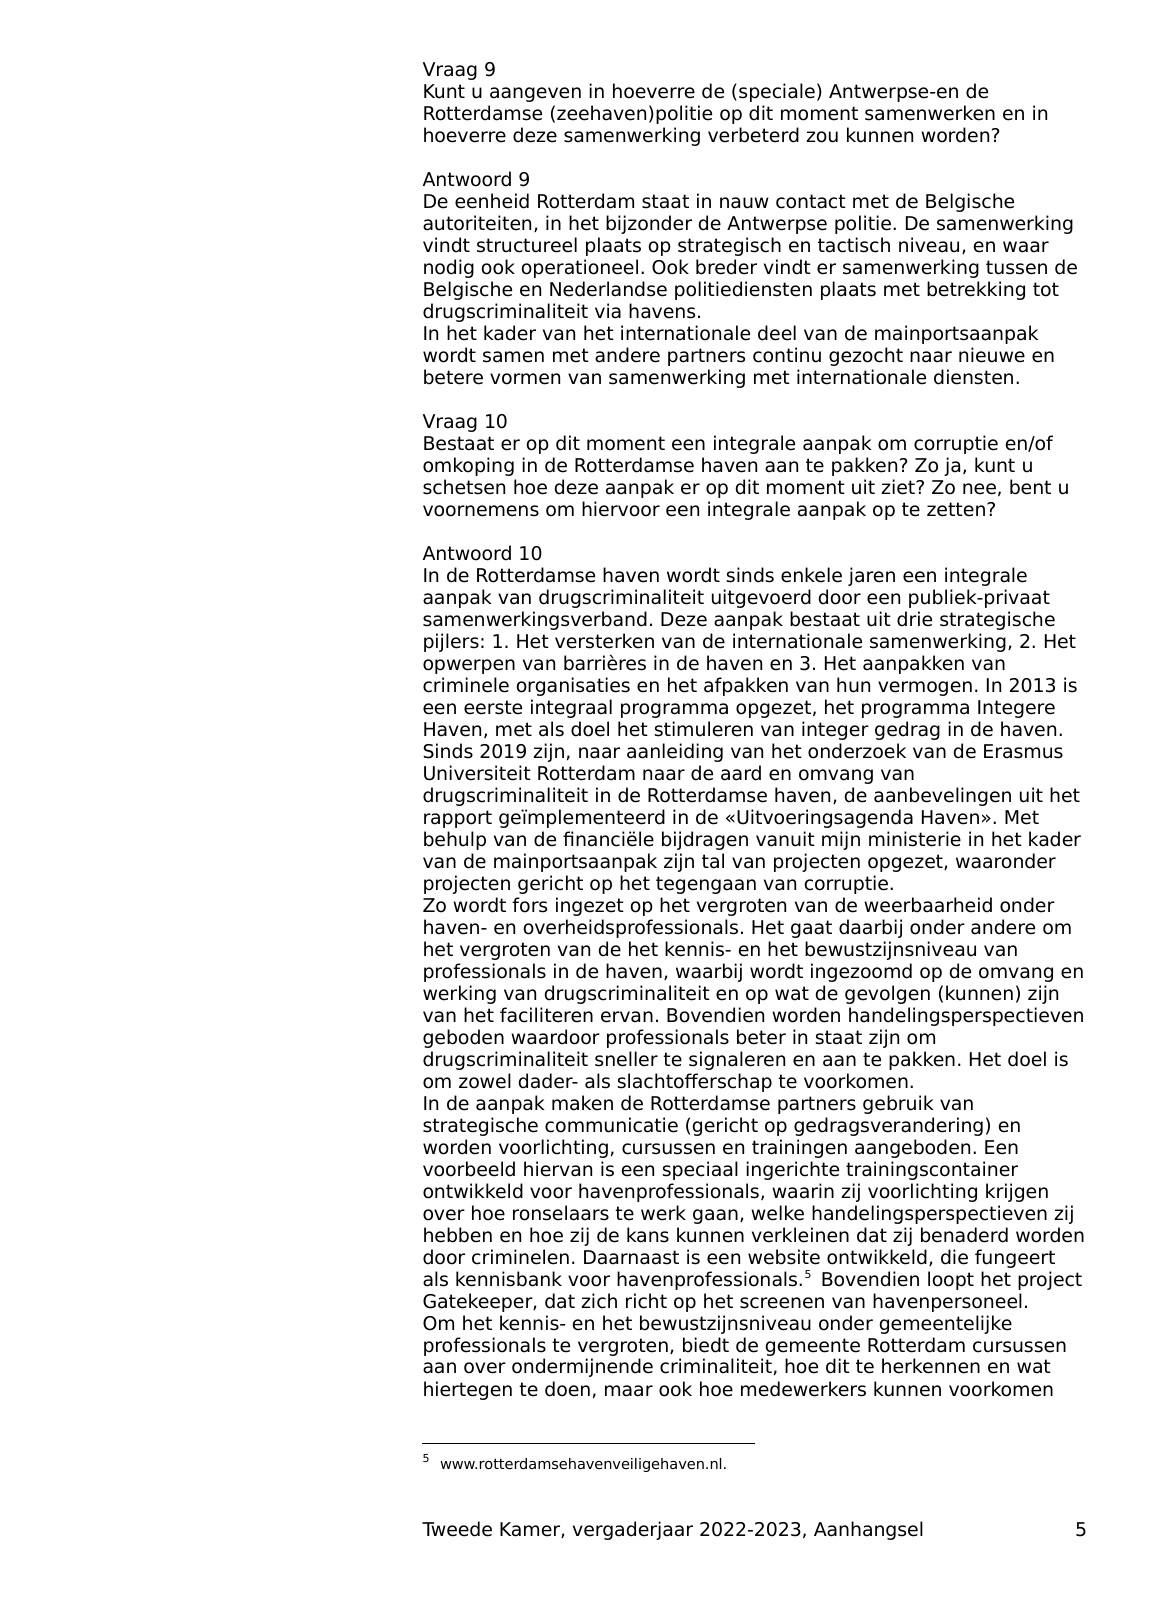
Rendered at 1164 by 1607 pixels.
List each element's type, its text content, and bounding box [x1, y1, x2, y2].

text In de aanpak maken de Rotterdamse partners gebruik van strategische communicatie (gericht op gedragsverandering) en worden voorlichting, cursussen en trainingen aangeboden. Een voorbeeld hiervan is een speciaal ingerichte trainingscontainer ontwikkeld voor havenprofessionals, waarin zij voorlichting krijgen over hoe ronselaars te werk gaan, welke handelingsperspectieven zij hebben en hoe zij de kans kunnen verkleinen dat zij benaderd worden door criminelen. Daarnaast is een website ontwikkeld, die fungeert als kennisbank voor havenprofessionals. Bovendien loopt het project Gatekeeper, dat zich richt op het screenen van havenpersoneel. [422, 1093, 1087, 1312]
text www.rotterdamsehavenveiligehaven.nl. [422, 1452, 1087, 1474]
text Antwoord 9 [422, 169, 1087, 191]
text Vraag 10 [422, 411, 1087, 433]
text Bestaat er op dit moment een integrale aanpak om corruptie en/of omkoping in de Rotterdamse haven aan te pakken? Zo ja, kunt u schetsen hoe deze aanpak er op dit moment uit ziet? Zo nee, bent u voornemens om hiervoor een integrale aanpak op te zetten? [422, 433, 1087, 521]
text In de Rotterdamse haven wordt sinds enkele jaren een integrale aanpak van drugscriminaliteit uitgevoerd door een publiek-privaat samenwerkingsverband. Deze aanpak bestaat uit drie strategische pijlers: 1. Het versterken van de internationale samenwerking, 2. Het opwerpen van barrières in de haven en 3. Het aanpakken van criminele organisaties en het afpakken van hun vermogen. In 2013 is een eerste integraal programma opgezet, het programma Integere Haven, met als doel het stimuleren van integer gedrag in de haven. Sinds 2019 zijn, naar aanleiding van het onderzoek van de Erasmus Universiteit Rotterdam naar de aard en omvang van drugscriminaliteit in de Rotterdamse haven, de aanbevelingen uit het rapport geïmplementeerd in de «Uitvoeringsagenda Haven». Met behulp van de financiële bijdragen vanuit mijn ministerie in het kader van de mainportsaanpak zijn tal van projecten opgezet, waaronder projecten gericht op het tegengaan van corruptie. [422, 565, 1087, 895]
text Zo wordt fors ingezet op het vergroten van de weerbaarheid onder haven- en overheidsprofessionals. Het gaat daarbij onder andere om het vergroten van de het kennis- en het bewustzijnsniveau van professionals in de haven, waarbij wordt ingezoomd op de omvang en werking van drugscriminaliteit en op wat de gevolgen (kunnen) zijn van het faciliteren ervan. Bovendien worden handelingsperspectieven geboden waardoor professionals beter in staat zijn om drugscriminaliteit sneller te signaleren en aan te pakken. Het doel is om zowel dader- als slachtofferschap te voorkomen. [422, 895, 1087, 1093]
text Vraag 9 [422, 59, 1087, 81]
text De eenheid Rotterdam staat in nauw contact met de Belgische autoriteiten, in het bijzonder de Antwerpse politie. De samenwerking vindt structureel plaats op strategisch en tactisch niveau, en waar nodig ook operationeel. Ook breder vindt er samenwerking tussen de Belgische en Nederlandse politiediensten plaats met betrekking tot drugscriminaliteit via havens. [422, 191, 1087, 323]
text Antwoord 10 [422, 543, 1087, 565]
text Om het kennis- en het bewustzijnsniveau onder gemeentelijke professionals te vergroten, biedt de gemeente Rotterdam cursussen aan over ondermijnende criminaliteit, hoe dit te herkennen en wat hiertegen te doen, maar ook hoe medewerkers kunnen voorkomen [422, 1312, 1087, 1400]
text Kunt u aangeven in hoeverre de (speciale) Antwerpse-en de Rotterdamse (zeehaven)politie op dit moment samenwerken en in hoeverre deze samenwerking verbeterd zou kunnen worden? [422, 81, 1087, 147]
text In het kader van het internationale deel van de mainportsaanpak wordt samen met andere partners continu gezocht naar nieuwe en betere vormen van samenwerking met internationale diensten. [422, 323, 1087, 389]
